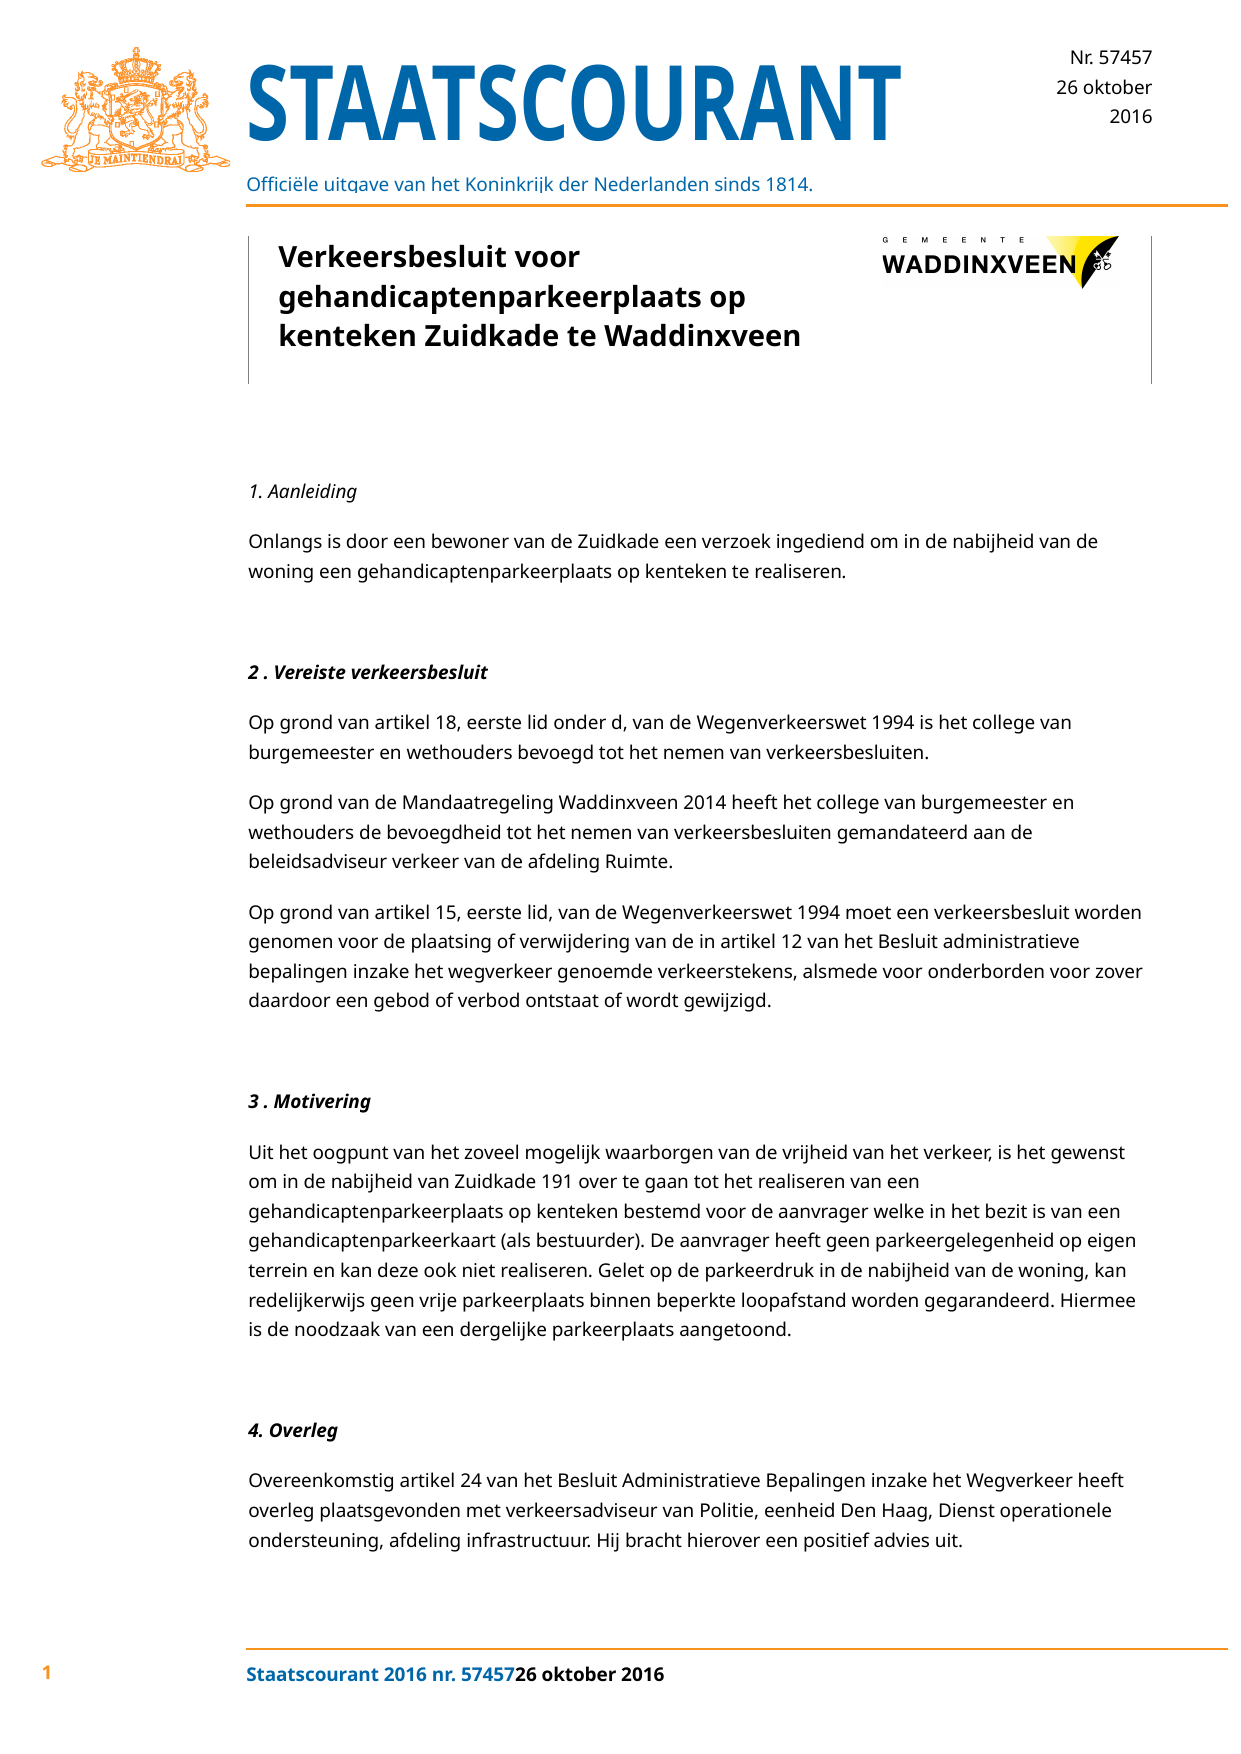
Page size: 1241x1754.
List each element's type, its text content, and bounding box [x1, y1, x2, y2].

text 2 . Vereiste verkeersbesluit [248, 659, 1152, 684]
table_header Verkeersbesluit voor gehandicaptenparkeerplaats op kenteken Zuidkade te Waddinxveen [249, 236, 850, 384]
text Op grond van de Mandaatregeling Waddinxveen 2014 heeft het college van burgemeester en wethouders de bevoegdheid tot het nemen van verkeersbesluiten gemandateerd aan de beleidsadviseur verkeer van de afdeling Ruimte. [248, 789, 1152, 874]
picture [41, 47, 231, 172]
text Op grond van artikel 18, eerste lid onder d, van de Wegenverkeerswet 1994 is het college van burgemeester en wethouders bevoegd tot het nemen van verkeersbesluiten. [248, 709, 1152, 764]
text Overeenkomstig artikel 24 van het Besluit Administratieve Bepalingen inzake het Wegverkeer heeft overleg plaatsgevonden met verkeersadviseur van Politie, eenheid Den Haag, Dienst operationele ondersteuning, afdeling infrastructuur. Hij bracht hierover een positief advies uit. [248, 1468, 1152, 1552]
table_header [850, 236, 1151, 384]
text 1. Aanleiding [248, 478, 1152, 504]
text Op grond van artikel 15, eerste lid, van de Wegenverkeerswet 1994 moet een verkeersbesluit worden genomen voor de plaatsing of verwijdering van de in artikel 12 van het Besluit administratieve bepalingen inzake het wegverkeer genoemde verkeerstekens, alsmede voor onderborden voor zover daardoor een gebod of verbod ontstaat of wordt gewijzigd. [248, 899, 1152, 1013]
text Uit het oogpunt van het zoveel mogelijk waarborgen van de vrijheid van het verkeer, is het gewenst om in de nabijheid van Zuidkade 191 over te gaan tot het realiseren van een gehandicaptenparkeerplaats op kenteken bestemd voor de aanvrager welke in het bezit is van een gehandicaptenparkeerkaart (als bestuurder). De aanvrager heeft geen parkeergelegenheid op eigen terrein en kan deze ook niet realiseren. Gelet op de parkeerdruk in de nabijheid van de woning, kan redelijkerwijs geen vrije parkeerplaats binnen beperkte loopafstand worden gegarandeerd. Hiermee is de noodzaak van een dergelijke parkeerplaats aangetoond. [248, 1139, 1152, 1342]
picture [882, 236, 1119, 289]
text Onlangs is door een bewoner van de Zuidkade een verzoek ingediend om in de nabijheid van de woning een gehandicaptenparkeerplaats op kenteken te realiseren. [248, 528, 1152, 584]
text 4. Overleg [248, 1417, 1152, 1443]
text 3 . Motivering [248, 1088, 1152, 1114]
